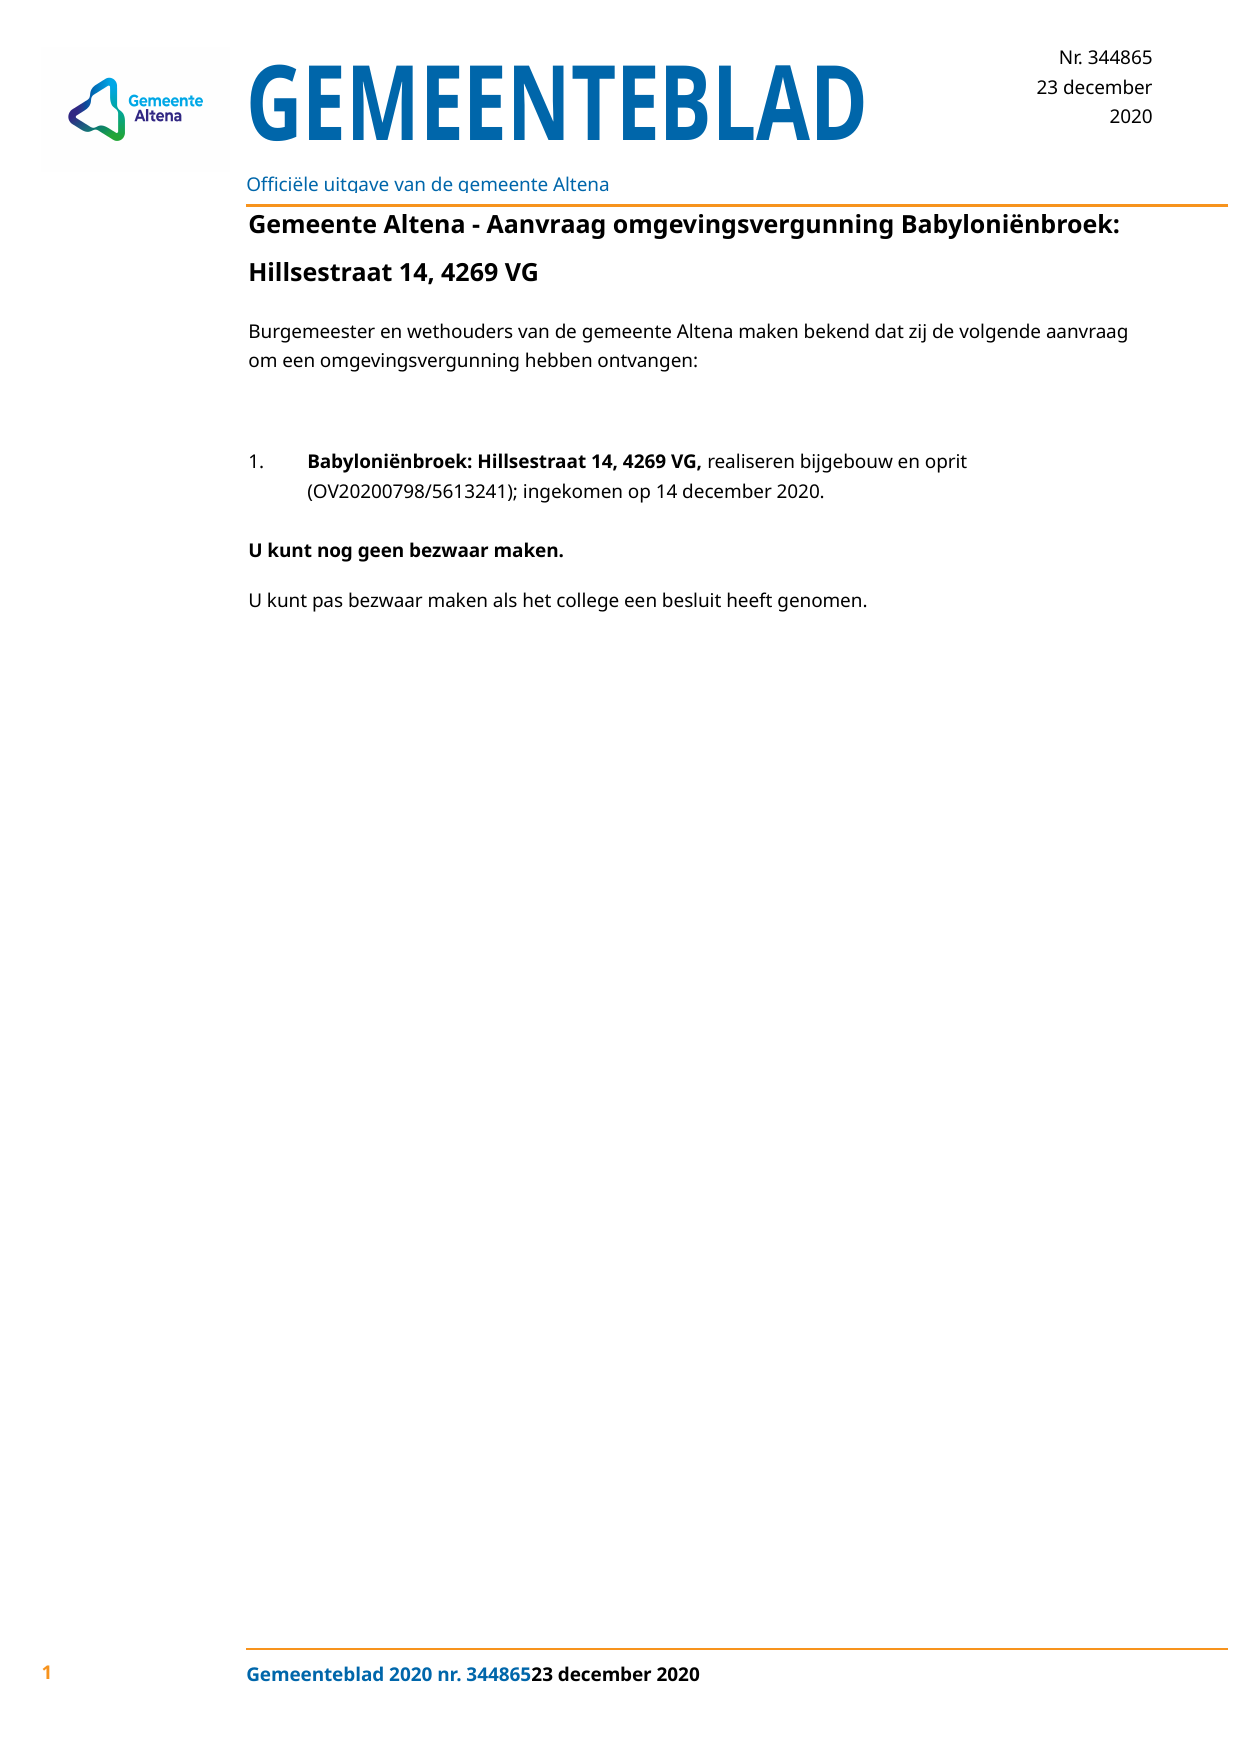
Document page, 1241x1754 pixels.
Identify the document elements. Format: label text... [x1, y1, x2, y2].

text Gemeente Altena - Aanvraag omgevingsvergunning Babyloniënbroek: Hillsestraat 14, 4269 VG [248, 207, 1152, 288]
text U kunt pas bezwaar maken als het college een besluit heeft genomen. [248, 587, 1152, 613]
text U kunt nog geen bezwaar maken. [248, 537, 1152, 563]
text Burgemeester en wethouders van de gemeente Altena maken bekend dat zij de volgende aanvraag om een omgevingsvergunning hebben ontvangen: [248, 318, 1152, 373]
picture [41, 47, 231, 172]
list Babyloniënbroek: Hillsestraat 14, 4269 VG, realiseren bijgebouw en oprit (OV20200798/5613241); ingekomen op 14 december 2020. [248, 448, 1152, 504]
